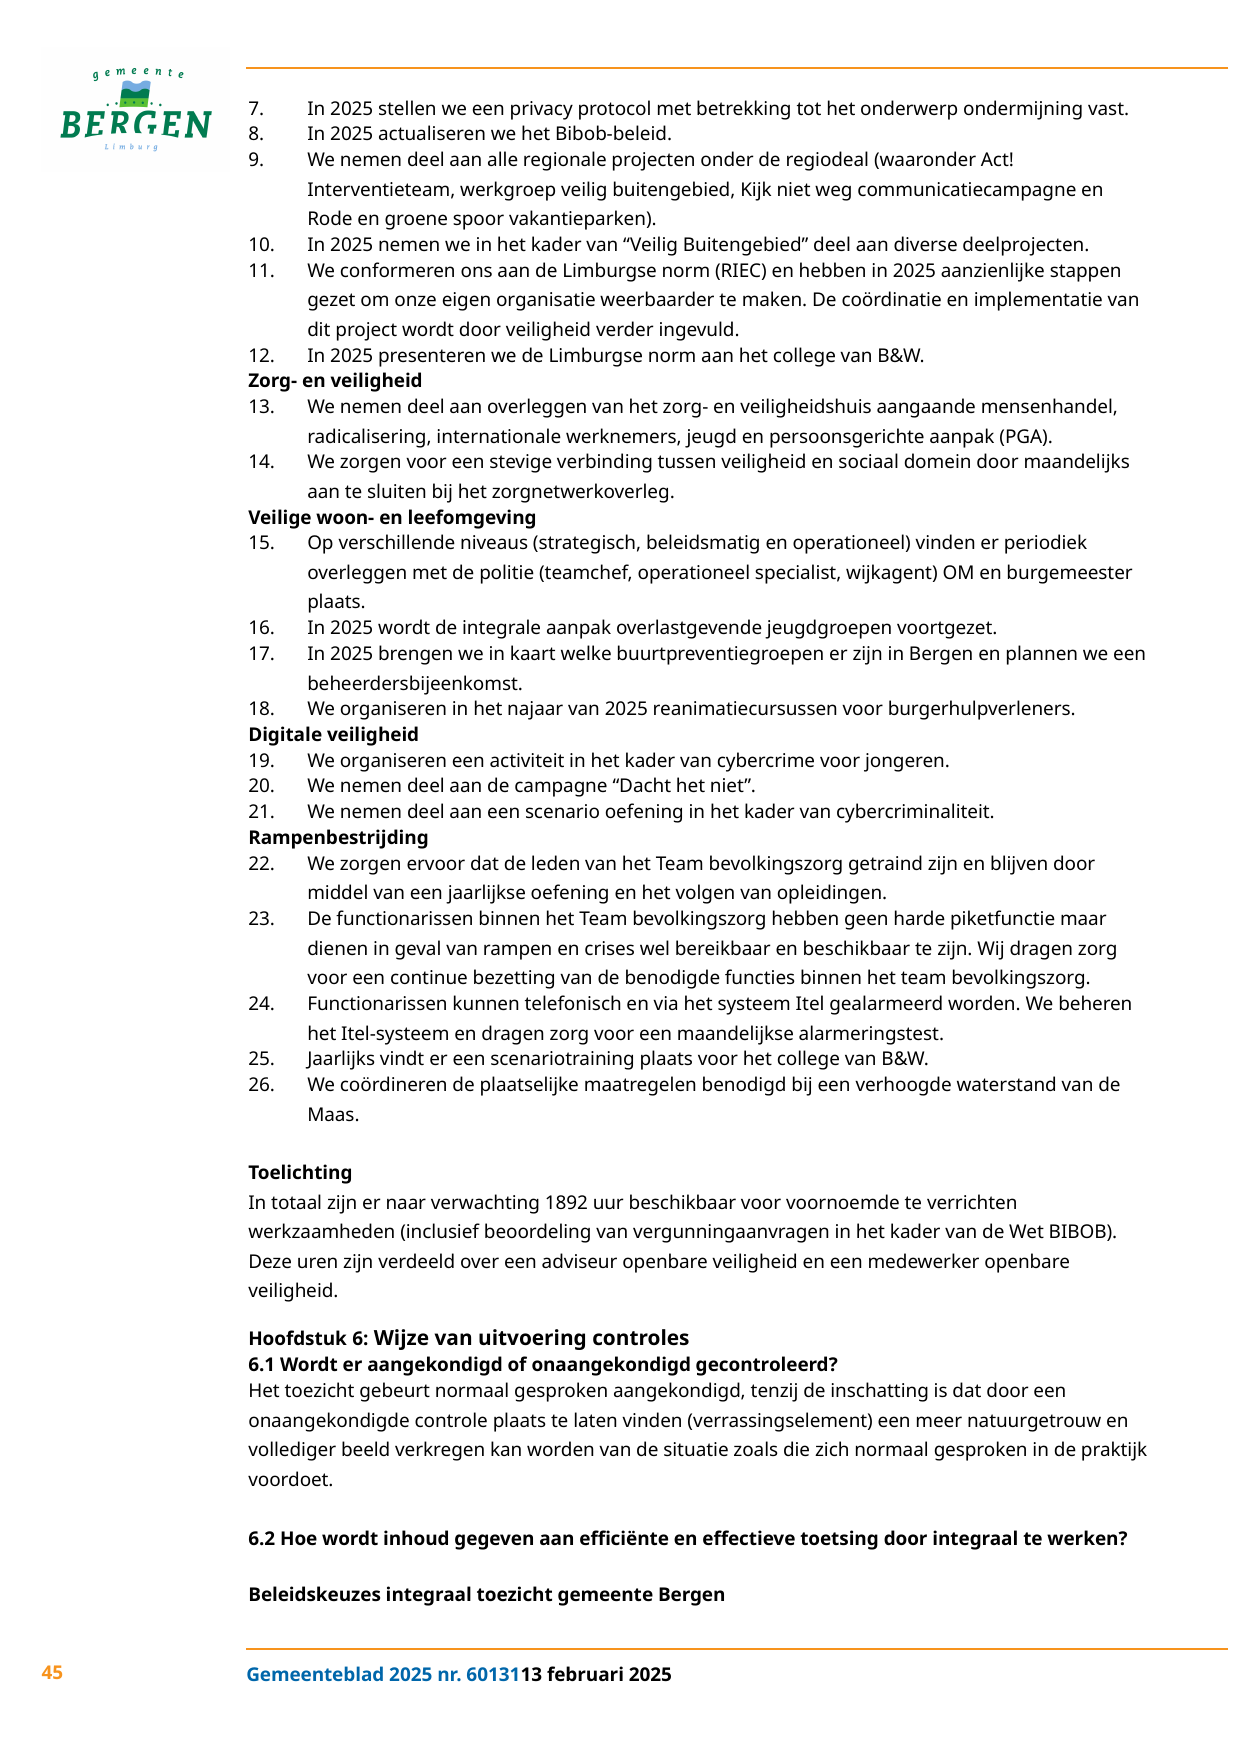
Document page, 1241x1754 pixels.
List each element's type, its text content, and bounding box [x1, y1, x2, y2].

table_cell We organiseren in het najaar van 2025 reanimatiecursussen voor burgerhulpverleners. [248, 696, 1152, 721]
table_cell We nemen deel aan alle regionale projecten onder de regiodeal (waaronder Act! Interventieteam, werkgroep veilig buitengebied, Kijk niet weg communicatiecampagne en Rode en groene spoor vakantieparken). [248, 146, 1152, 231]
table_cell In 2025 actualiseren we het Bibob-beleid. [248, 121, 1152, 146]
table_cell We coördineren de plaatselijke maatregelen benodigd bij een verhoogde waterstand van de Maas. [248, 1071, 1152, 1126]
table_cell Jaarlijks vindt er een scenariotraining plaats voor het college van B&W. [248, 1045, 1152, 1071]
table_cell We zorgen ervoor dat de leden van het Team bevolkingszorg getraind zijn en blijven door middel van een jaarlijkse oefening en het volgen van opleidingen. [248, 850, 1152, 905]
table_cell Functionarissen kunnen telefonisch en via het systeem Itel gealarmeerd worden. We beheren het Itel-systeem en dragen zorg voor een maandelijkse alarmeringstest. [248, 990, 1152, 1045]
table_cell De functionarissen binnen het Team bevolkingszorg hebben geen harde piketfunctie maar dienen in geval van rampen en crises wel bereikbaar en beschikbaar te zijn. Wij dragen zorg voor een continue bezetting van de benodigde functies binnen het team bevolkingszorg. [248, 905, 1152, 990]
text 6.1 Wordt er aangekondigd of onaangekondigd gecontroleerd? [248, 1352, 1152, 1377]
table_header Beleidskeuzes integraal toezicht gemeente Bergen [248, 1581, 1152, 1606]
table_cell In 2025 stellen we een privacy protocol met betrekking tot het onderwerp ondermijning vast. [248, 95, 1152, 121]
table_cell Veilige woon- en leefomgeving [248, 504, 1152, 529]
text 6.2 Hoe wordt inhoud gegeven aan efficiënte en effectieve toetsing door integraal te werken? [248, 1525, 1152, 1551]
table_cell In 2025 wordt de integrale aanpak overlastgevende jeugdgroepen voortgezet. [248, 615, 1152, 640]
table_cell Op verschillende niveaus (strategisch, beleidsmatig en operationeel) vinden er periodiek overleggen met de politie (teamchef, operationeel specialist, wijkagent) OM en burgemeester plaats. [248, 530, 1152, 614]
table_cell We organiseren een activiteit in het kader van cybercrime voor jongeren. [248, 747, 1152, 773]
text Hoofdstuk 6: Wijze van uitvoering controles [248, 1323, 1152, 1352]
table_cell We nemen deel aan de campagne “Dacht het niet”. [248, 773, 1152, 798]
table_cell We nemen deel aan een scenario oefening in het kader van cybercriminaliteit. [248, 799, 1152, 824]
picture [41, 47, 231, 172]
table_cell In 2025 nemen we in het kader van “Veilig Buitengebied” deel aan diverse deelprojecten. [248, 231, 1152, 257]
text Toelichting [248, 1159, 1152, 1185]
table_cell We conformeren ons aan de Limburgse norm (RIEC) en hebben in 2025 aanzienlijke stappen gezet om onze eigen organisatie weerbaarder te maken. De coördinatie en implementatie van dit project wordt door veiligheid verder ingevuld. [248, 257, 1152, 342]
table_cell Rampenbestrijding [248, 824, 1152, 850]
table_cell Zorg- en veiligheid [248, 368, 1152, 393]
text In totaal zijn er naar verwachting 1892 uur beschikbaar voor voornoemde te verrichten werkzaamheden (inclusief beoordeling van vergunningaanvragen in het kader van de Wet BIBOB). Deze uren zijn verdeeld over een adviseur openbare veiligheid en een medewerker openbare veiligheid. [248, 1189, 1152, 1303]
table_cell We nemen deel aan overleggen van het zorg- en veiligheidshuis aangaande mensenhandel, radicalisering, internationale werknemers, jeugd en persoonsgerichte aanpak (PGA). [248, 393, 1152, 448]
table_cell In 2025 brengen we in kaart welke buurtpreventiegroepen er zijn in Bergen en plannen we een beheerdersbijeenkomst. [248, 640, 1152, 696]
table_cell We zorgen voor een stevige verbinding tussen veiligheid en sociaal domein door maandelijks aan te sluiten bij het zorgnetwerkoverleg. [248, 449, 1152, 504]
text Het toezicht gebeurt normaal gesproken aangekondigd, tenzij de inschatting is dat door een onaangekondigde controle plaats te laten vinden (verrassingselement) een meer natuurgetrouw en vollediger beeld verkregen kan worden van de situatie zoals die zich normaal gesproken in de praktijk voordoet. [248, 1377, 1152, 1492]
table_cell Digitale veiligheid [248, 721, 1152, 747]
table_cell In 2025 presenteren we de Limburgse norm aan het college van B&W. [248, 342, 1152, 367]
